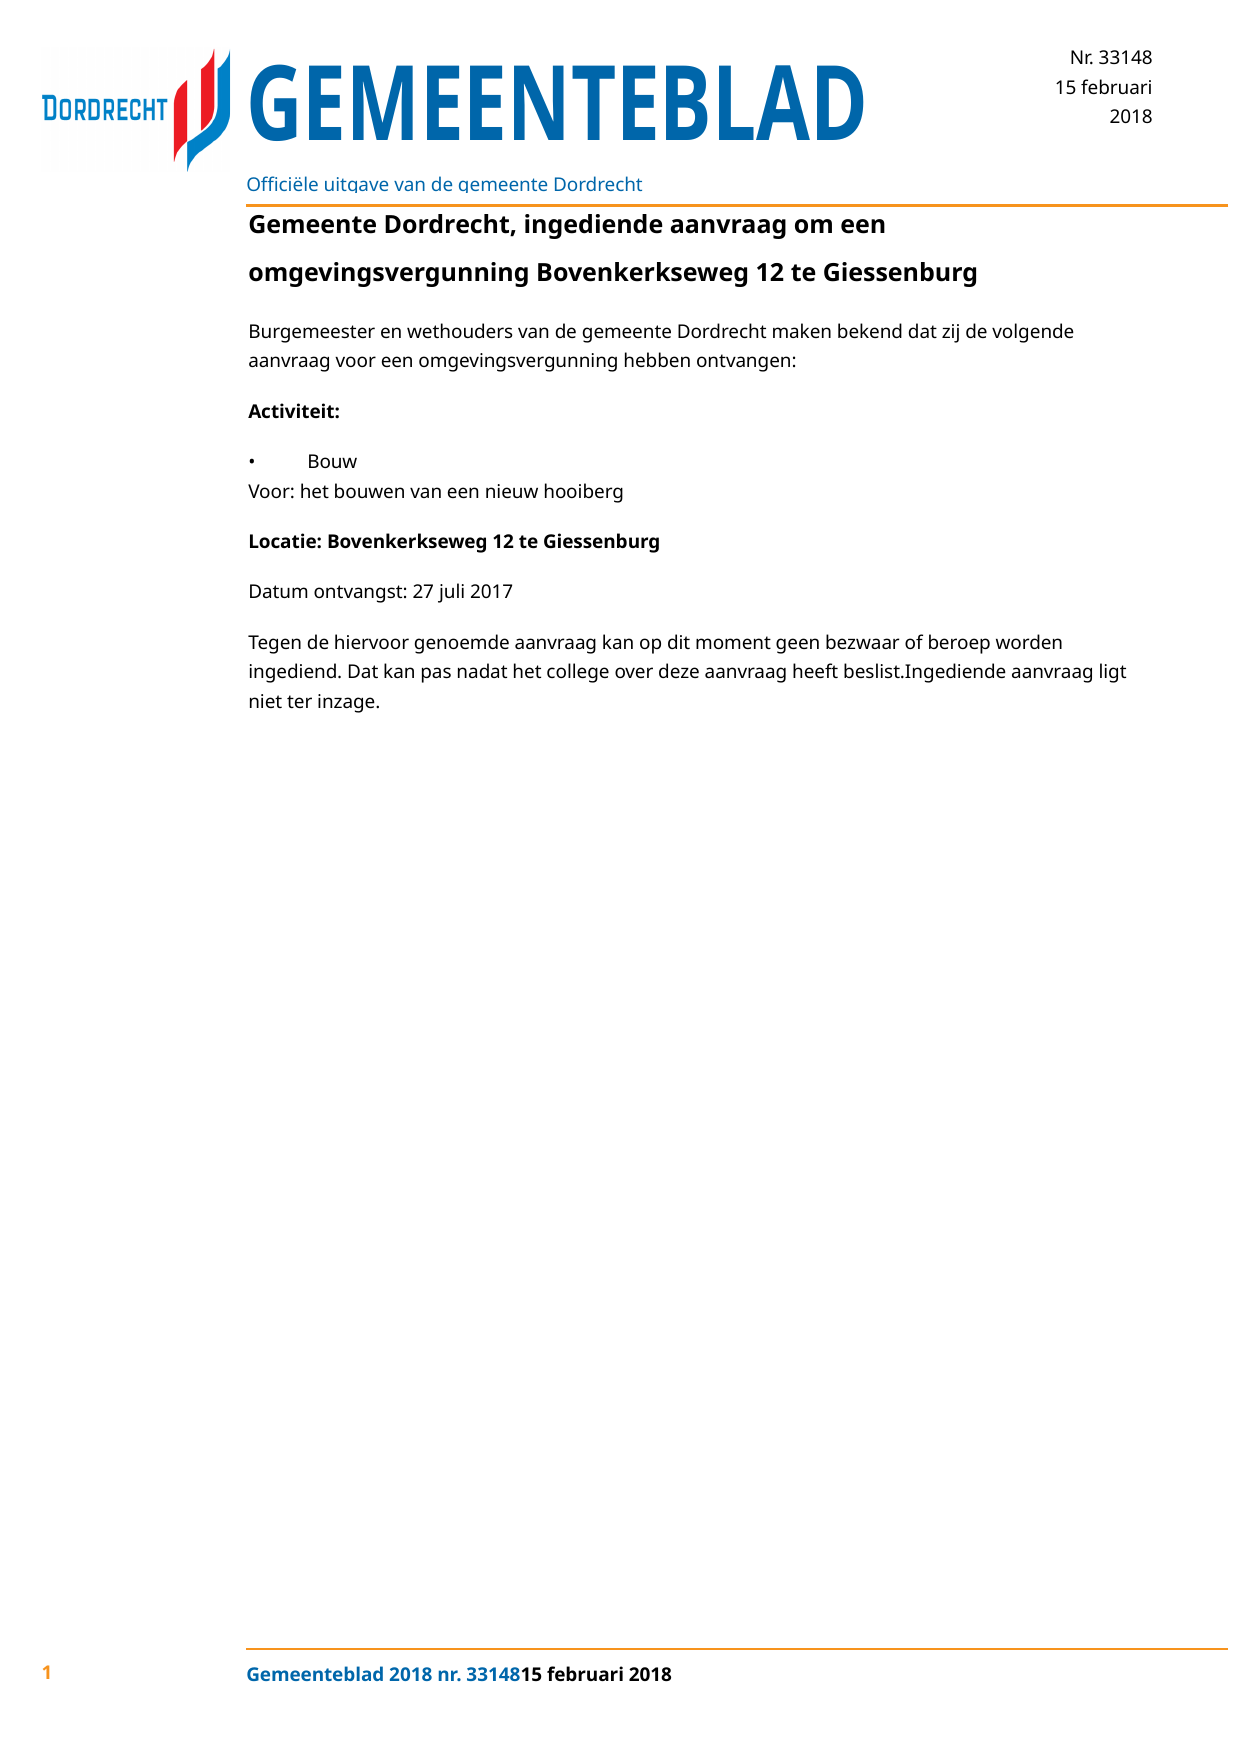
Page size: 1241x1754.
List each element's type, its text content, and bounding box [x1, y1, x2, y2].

picture [41, 47, 231, 172]
text Voor: het bouwen van een nieuw hooiberg [248, 478, 1152, 504]
list Bouw [248, 448, 1152, 474]
text Tegen de hiervoor genoemde aanvraag kan op dit moment geen bezwaar of beroep worden ingediend. Dat kan pas nadat het college over deze aanvraag heeft beslist.Ingediende aanvraag ligt niet ter inzage. [248, 629, 1152, 714]
text Locatie: Bovenkerkseweg 12 te Giessenburg [248, 528, 1152, 554]
text Datum ontvangst: 27 juli 2017 [248, 579, 1152, 604]
text Gemeente Dordrecht, ingediende aanvraag om een omgevingsvergunning Bovenkerkseweg 12 te Giessenburg [248, 207, 1152, 288]
text Activiteit: [248, 398, 1152, 424]
text Burgemeester en wethouders van de gemeente Dordrecht maken bekend dat zij de volgende aanvraag voor een omgevingsvergunning hebben ontvangen: [248, 318, 1152, 373]
